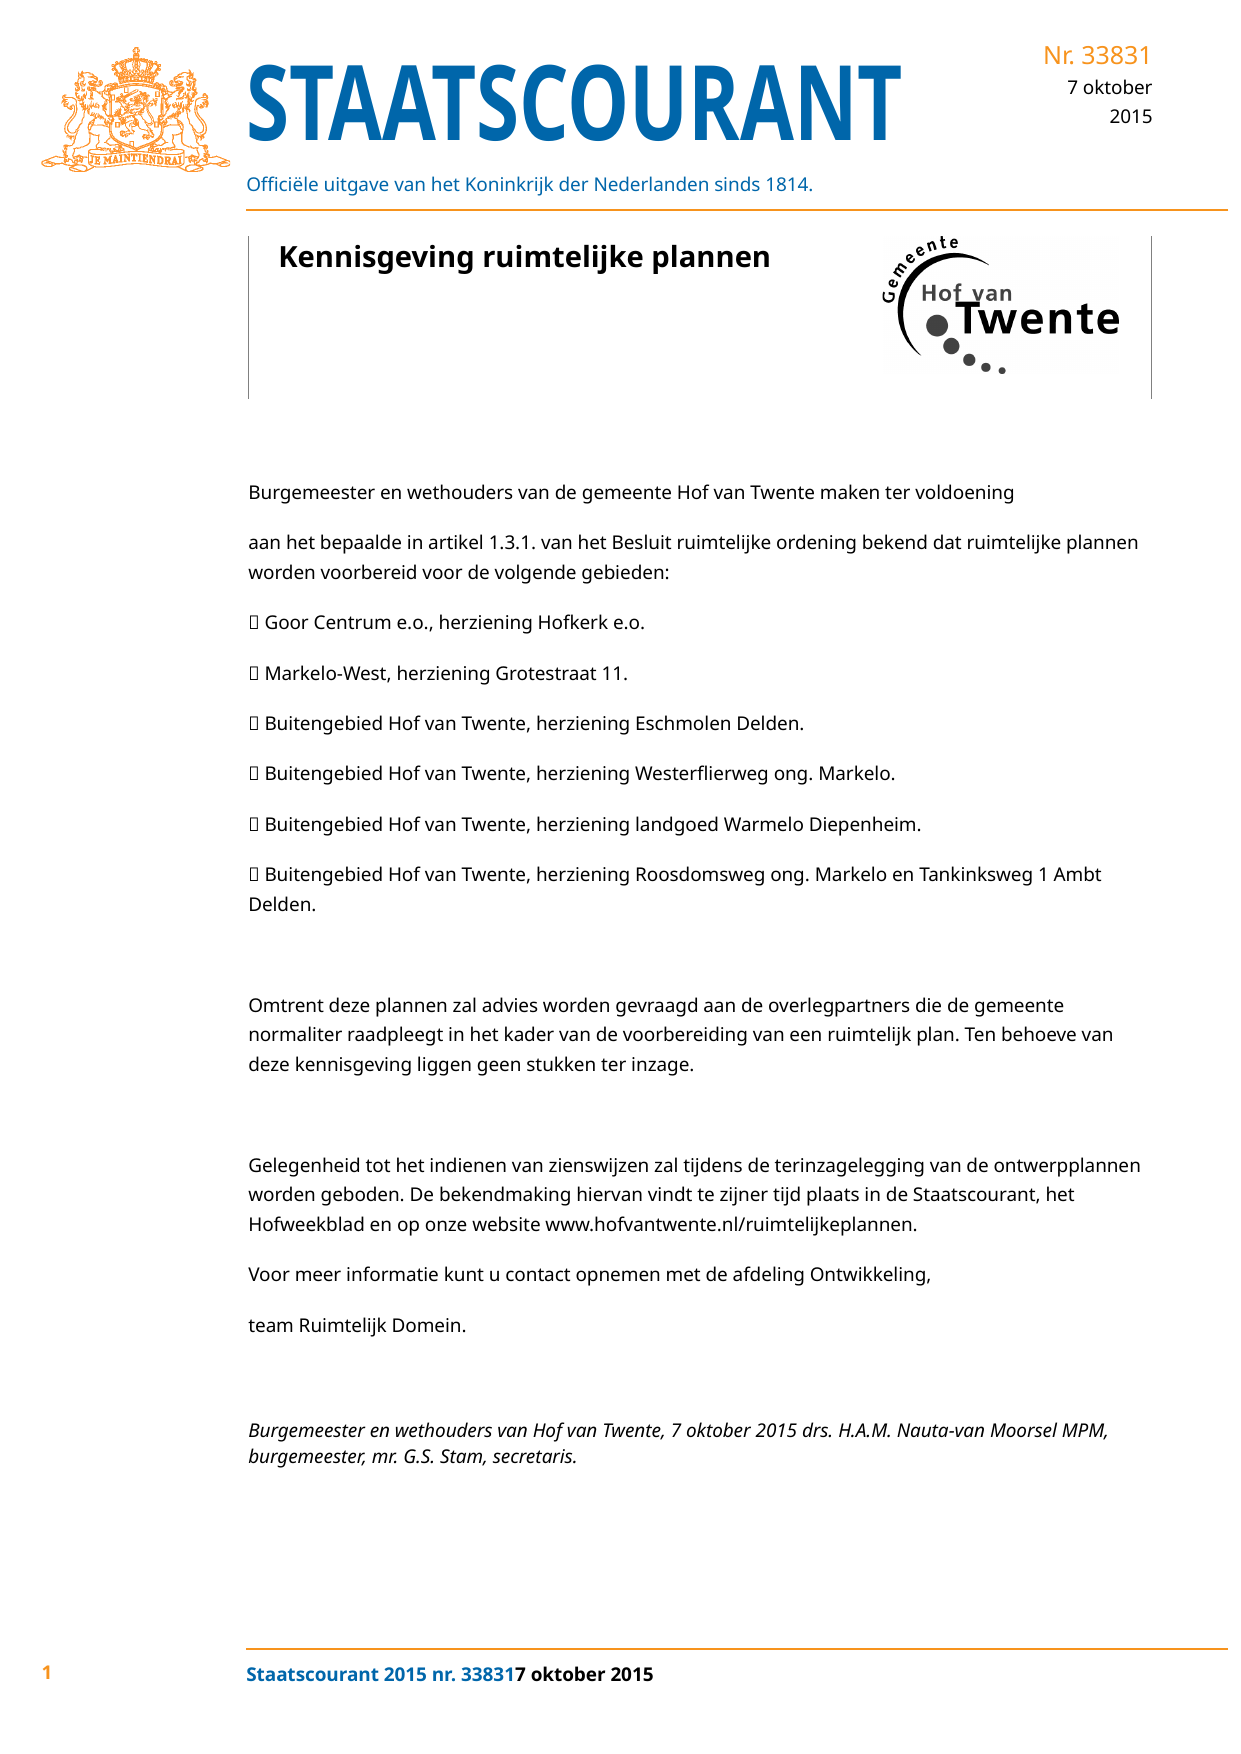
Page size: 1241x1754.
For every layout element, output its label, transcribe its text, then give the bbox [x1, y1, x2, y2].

picture [41, 47, 231, 172]
text  Buitengebied Hof van Twente, herziening Eschmolen Delden. [248, 710, 1152, 736]
text  Markelo-West, herziening Grotestraat 11. [248, 660, 1152, 685]
text Gelegenheid tot het indienen van zienswijzen zal tijdens de terinzagelegging van de ontwerpplannen worden geboden. De bekendmaking hiervan vindt te zijner tijd plaats in de Staatscourant, het Hofweekblad en op onze website www.hofvantwente.nl/ruimtelijkeplannen. [248, 1152, 1152, 1237]
text  Goor Centrum e.o., herziening Hofkerk e.o. [248, 609, 1152, 635]
text Voor meer informatie kunt u contact opnemen met de afdeling Ontwikkeling, [248, 1261, 1152, 1287]
text team Ruimtelijk Domein. [248, 1312, 1152, 1337]
table_header Kennisgeving ruimtelijke plannen [249, 236, 850, 399]
text  Buitengebied Hof van Twente, herziening landgoed Warmelo Diepenheim. [248, 811, 1152, 837]
text Omtrent deze plannen zal advies worden gevraagd aan de overlegpartners die de gemeente normaliter raadpleegt in het kader van de voorbereiding van een ruimtelijk plan. Ten behoeve van deze kennisgeving liggen geen stukken ter inzage. [248, 992, 1152, 1077]
text Burgemeester en wethouders van Hof van Twente, 7 oktober 2015 drs. H.A.M. Nauta-van Moorsel MPM, burgemeester, mr. G.S. Stam, secretaris. [248, 1417, 1152, 1469]
text  Buitengebied Hof van Twente, herziening Roosdomsweg ong. Markelo en Tankinksweg 1 Ambt Delden. [248, 861, 1152, 917]
text aan het bepaalde in artikel 1.3.1. van het Besluit ruimtelijke ordening bekend dat ruimtelijke plannen worden voorbereid voor de volgende gebieden: [248, 529, 1152, 584]
text  Buitengebied Hof van Twente, herziening Westerflierweg ong. Markelo. [248, 761, 1152, 786]
text Burgemeester en wethouders van de gemeente Hof van Twente maken ter voldoening [248, 479, 1152, 504]
picture [882, 236, 1119, 374]
table_header [850, 236, 1151, 399]
